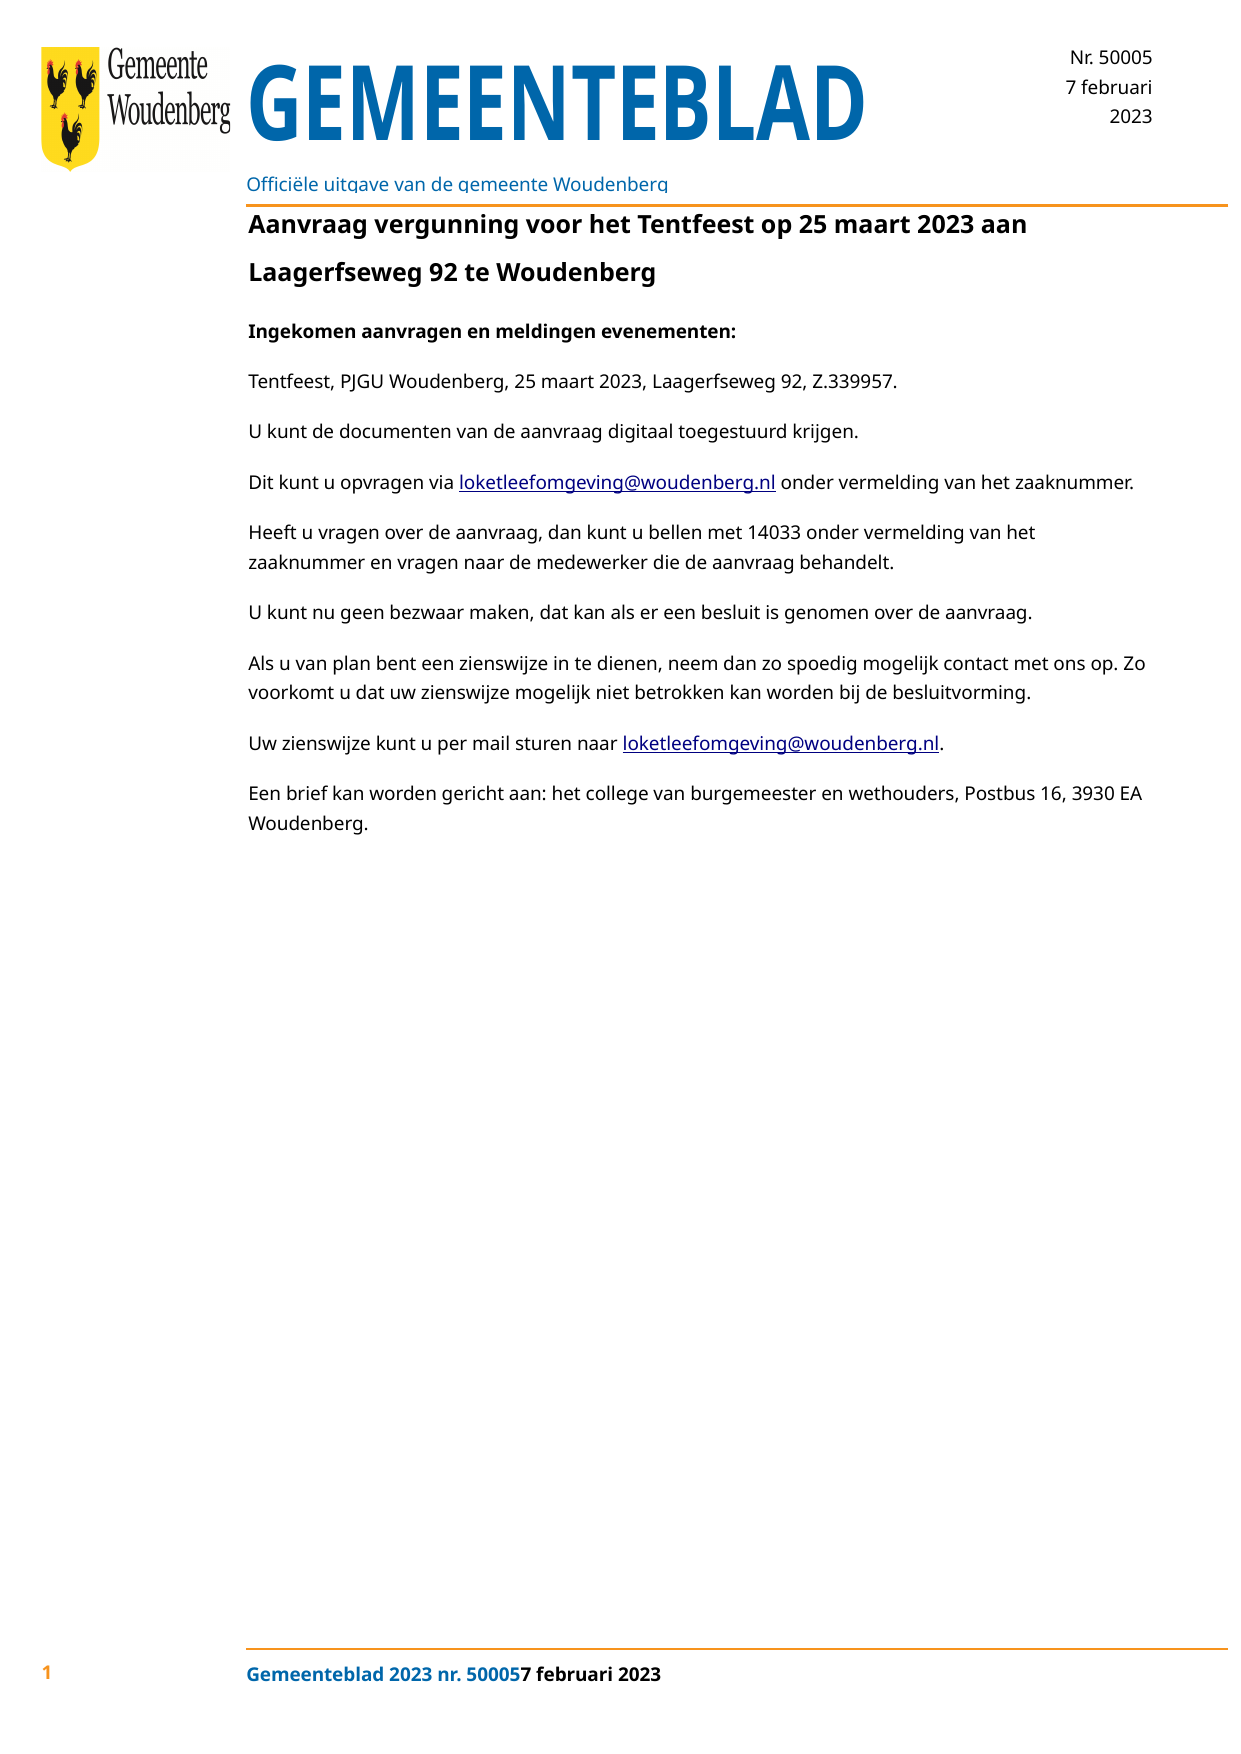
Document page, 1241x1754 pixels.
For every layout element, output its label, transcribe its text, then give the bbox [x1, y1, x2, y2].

text Dit kunt u opvragen via loketleefomgeving@woudenberg.nl onder vermelding van het zaaknummer. [248, 469, 1152, 495]
text Ingekomen aanvragen en meldingen evenementen: [248, 318, 1152, 344]
picture [41, 47, 231, 172]
text U kunt nu geen bezwaar maken, dat kan als er een besluit is genomen over de aanvraag. [248, 599, 1152, 625]
text U kunt de documenten van de aanvraag digitaal toegestuurd krijgen. [248, 419, 1152, 444]
text Als u van plan bent een zienswijze in te dienen, neem dan zo spoedig mogelijk contact met ons op. Zo voorkomt u dat uw zienswijze mogelijk niet betrokken kan worden bij de besluitvorming. [248, 650, 1152, 705]
text Tentfeest, PJGU Woudenberg, 25 maart 2023, Laagerfseweg 92, Z.339957. [248, 368, 1152, 394]
text Aanvraag vergunning voor het Tentfeest op 25 maart 2023 aan Laagerfseweg 92 te Woudenberg [248, 207, 1152, 288]
text Uw zienswijze kunt u per mail sturen naar loketleefomgeving@woudenberg.nl. [248, 730, 1152, 756]
text Een brief kan worden gericht aan: het college van burgemeester en wethouders, Postbus 16, 3930 EA Woudenberg. [248, 780, 1152, 836]
text Heeft u vragen over de aanvraag, dan kunt u bellen met 14033 onder vermelding van het zaaknummer en vragen naar de medewerker die de aanvraag behandelt. [248, 519, 1152, 575]
